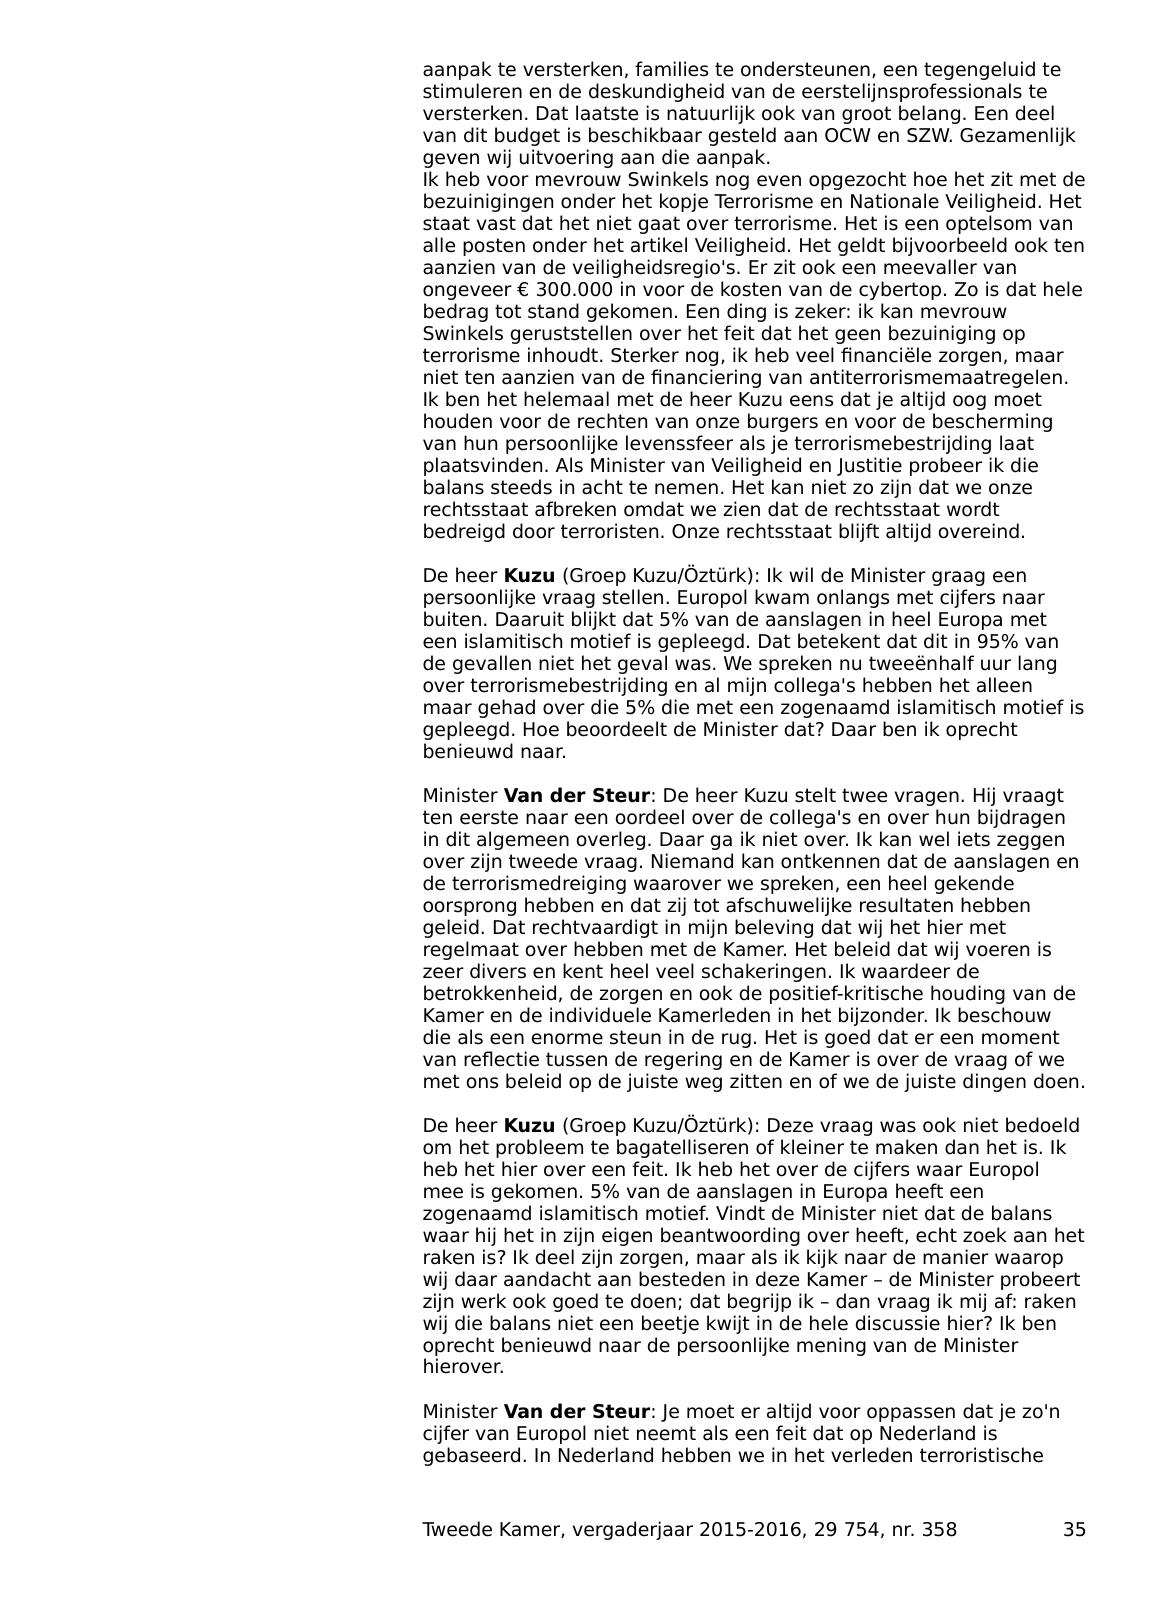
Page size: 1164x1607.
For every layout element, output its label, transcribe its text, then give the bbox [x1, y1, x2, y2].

text Minister Van der Steur: Je moet er altijd voor oppassen dat je zo'n cijfer van Europol niet neemt als een feit dat op Nederland is gebaseerd. In Nederland hebben we in het verleden terroristische [422, 1401, 1087, 1467]
text Ik heb voor mevrouw Swinkels nog even opgezocht hoe het zit met de bezuinigingen onder het kopje Terrorisme en Nationale Veiligheid. Het staat vast dat het niet gaat over terrorisme. Het is een optelsom van alle posten onder het artikel Veiligheid. Het geldt bijvoorbeeld ook ten aanzien van de veiligheidsregio's. Er zit ook een meevaller van ongeveer € 300.000 in voor de kosten van de cybertop. Zo is dat hele bedrag tot stand gekomen. Een ding is zeker: ik kan mevrouw Swinkels geruststellen over het feit dat het geen bezuiniging op terrorisme inhoudt. Sterker nog, ik heb veel financiële zorgen, maar niet ten aanzien van de financiering van antiterrorismemaatregelen. [422, 169, 1087, 389]
text Minister Van der Steur: De heer Kuzu stelt twee vragen. Hij vraagt ten eerste naar een oordeel over de collega's en over hun bijdragen in dit algemeen overleg. Daar ga ik niet over. Ik kan wel iets zeggen over zijn tweede vraag. Niemand kan ontkennen dat de aanslagen en de terrorismedreiging waarover we spreken, een heel gekende oorsprong hebben en dat zij tot afschuwelijke resultaten hebben geleid. Dat rechtvaardigt in mijn beleving dat wij het hier met regelmaat over hebben met de Kamer. Het beleid dat wij voeren is zeer divers en kent heel veel schakeringen. Ik waardeer de betrokkenheid, de zorgen en ook de positief-kritische houding van de Kamer en de individuele Kamerleden in het bijzonder. Ik beschouw die als een enorme steun in de rug. Het is goed dat er een moment van reflectie tussen de regering en de Kamer is over de vraag of we met ons beleid op de juiste weg zitten en of we de juiste dingen doen. [422, 785, 1087, 1092]
text aanpak te versterken, families te ondersteunen, een tegengeluid te stimuleren en de deskundigheid van de eerstelijnsprofessionals te versterken. Dat laatste is natuurlijk ook van groot belang. Een deel van dit budget is beschikbaar gesteld aan OCW en SZW. Gezamenlijk geven wij uitvoering aan die aanpak. [422, 59, 1087, 169]
text De heer Kuzu (Groep Kuzu/Öztürk): Deze vraag was ook niet bedoeld om het probleem te bagatelliseren of kleiner te maken dan het is. Ik heb het hier over een feit. Ik heb het over de cijfers waar Europol mee is gekomen. 5% van de aanslagen in Europa heeft een zogenaamd islamitisch motief. Vindt de Minister niet dat de balans waar hij het in zijn eigen beantwoording over heeft, echt zoek aan het raken is? Ik deel zijn zorgen, maar als ik kijk naar de manier waarop wij daar aandacht aan besteden in deze Kamer – de Minister probeert zijn werk ook goed te doen; dat begrijp ik – dan vraag ik mij af: raken wij die balans niet een beetje kwijt in de hele discussie hier? Ik ben oprecht benieuwd naar de persoonlijke mening van de Minister hierover. [422, 1115, 1087, 1378]
text De heer Kuzu (Groep Kuzu/Öztürk): Ik wil de Minister graag een persoonlijke vraag stellen. Europol kwam onlangs met cijfers naar buiten. Daaruit blijkt dat 5% van de aanslagen in heel Europa met een islamitisch motief is gepleegd. Dat betekent dat dit in 95% van de gevallen niet het geval was. We spreken nu tweeënhalf uur lang over terrorismebestrijding en al mijn collega's hebben het alleen maar gehad over die 5% die met een zogenaamd islamitisch motief is gepleegd. Hoe beoordeelt de Minister dat? Daar ben ik oprecht benieuwd naar. [422, 565, 1087, 763]
text Ik ben het helemaal met de heer Kuzu eens dat je altijd oog moet houden voor de rechten van onze burgers en voor de bescherming van hun persoonlijke levenssfeer als je terrorismebestrijding laat plaatsvinden. Als Minister van Veiligheid en Justitie probeer ik die balans steeds in acht te nemen. Het kan niet zo zijn dat we onze rechtsstaat afbreken omdat we zien dat de rechtsstaat wordt bedreigd door terroristen. Onze rechtsstaat blijft altijd overeind. [422, 389, 1087, 543]
